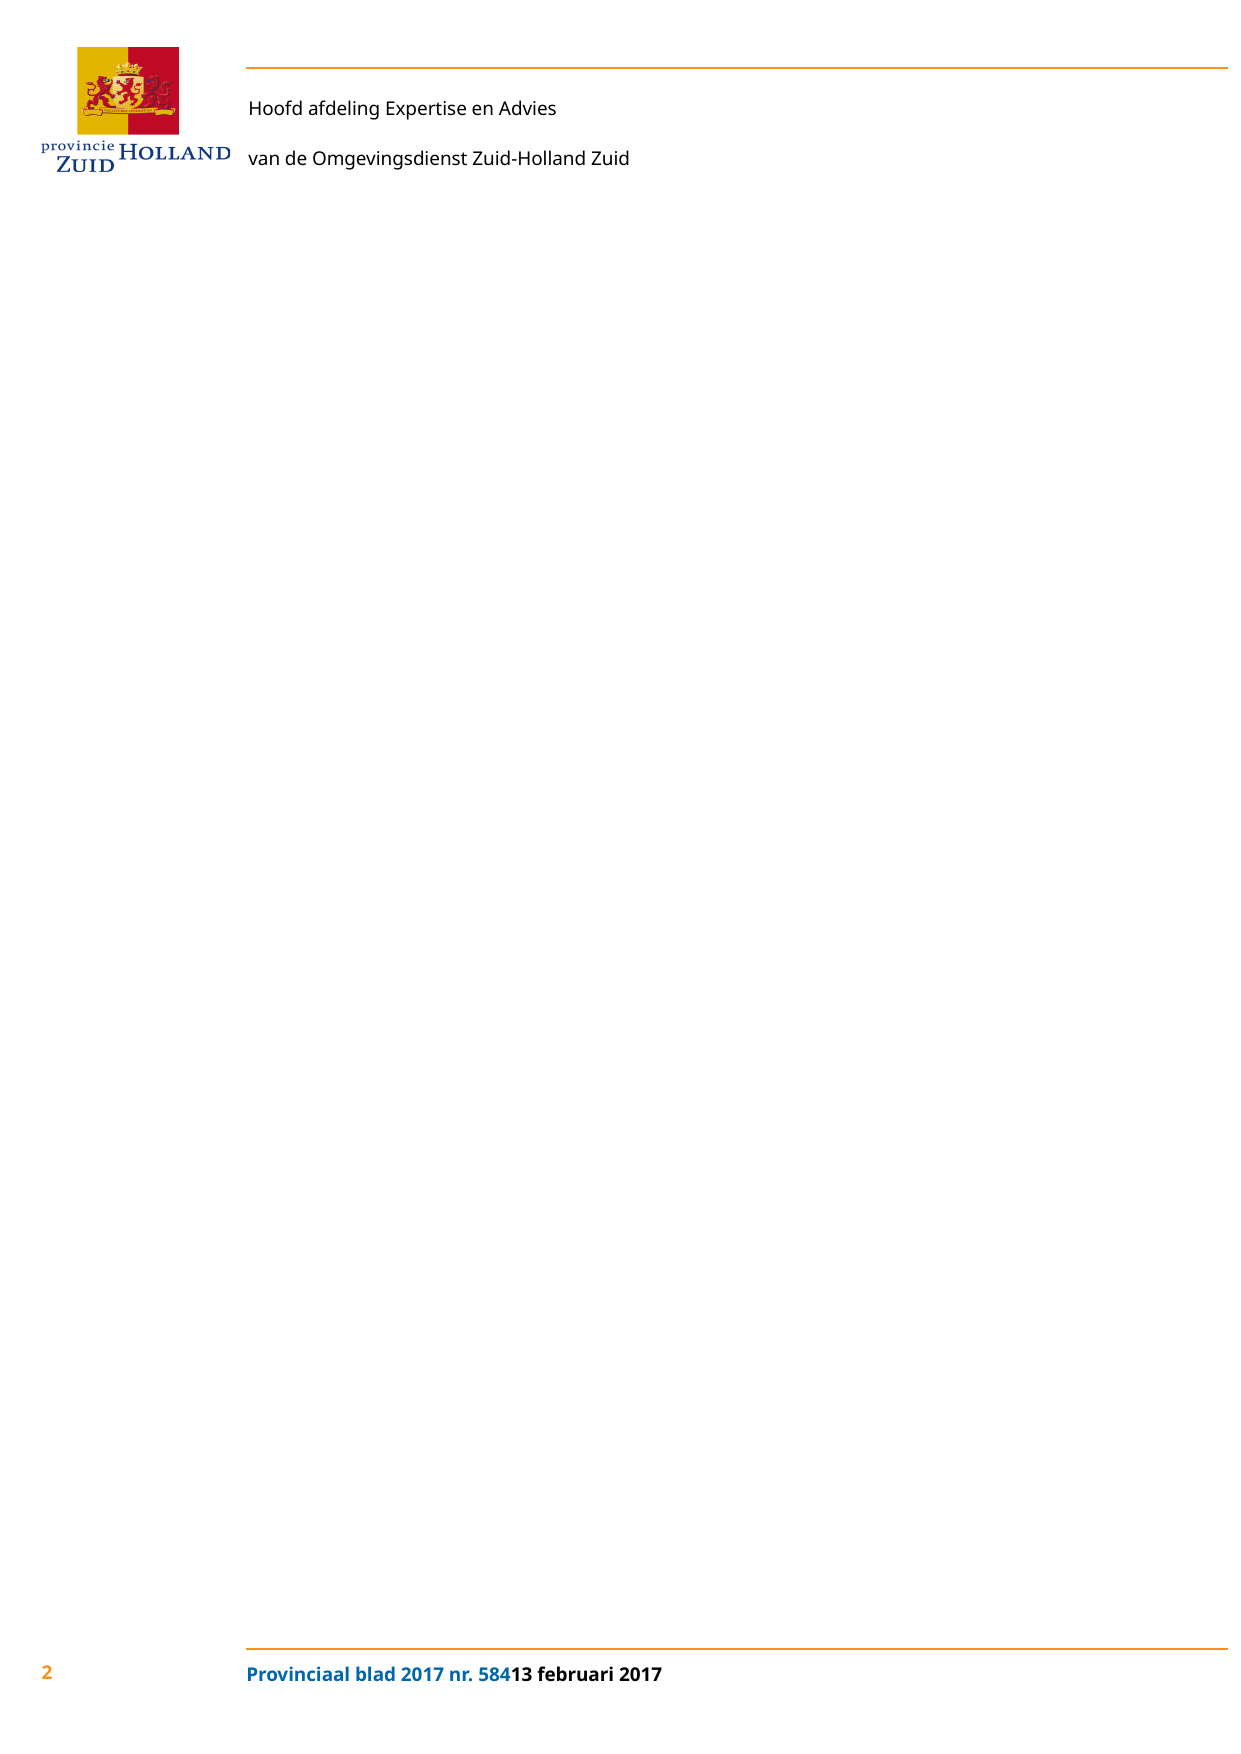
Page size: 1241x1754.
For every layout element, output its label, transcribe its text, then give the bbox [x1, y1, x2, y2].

text Hoofd afdeling Expertise en Advies [248, 95, 1152, 121]
picture [41, 47, 231, 172]
text van de Omgevingsdienst Zuid-Holland Zuid [248, 145, 1152, 171]
